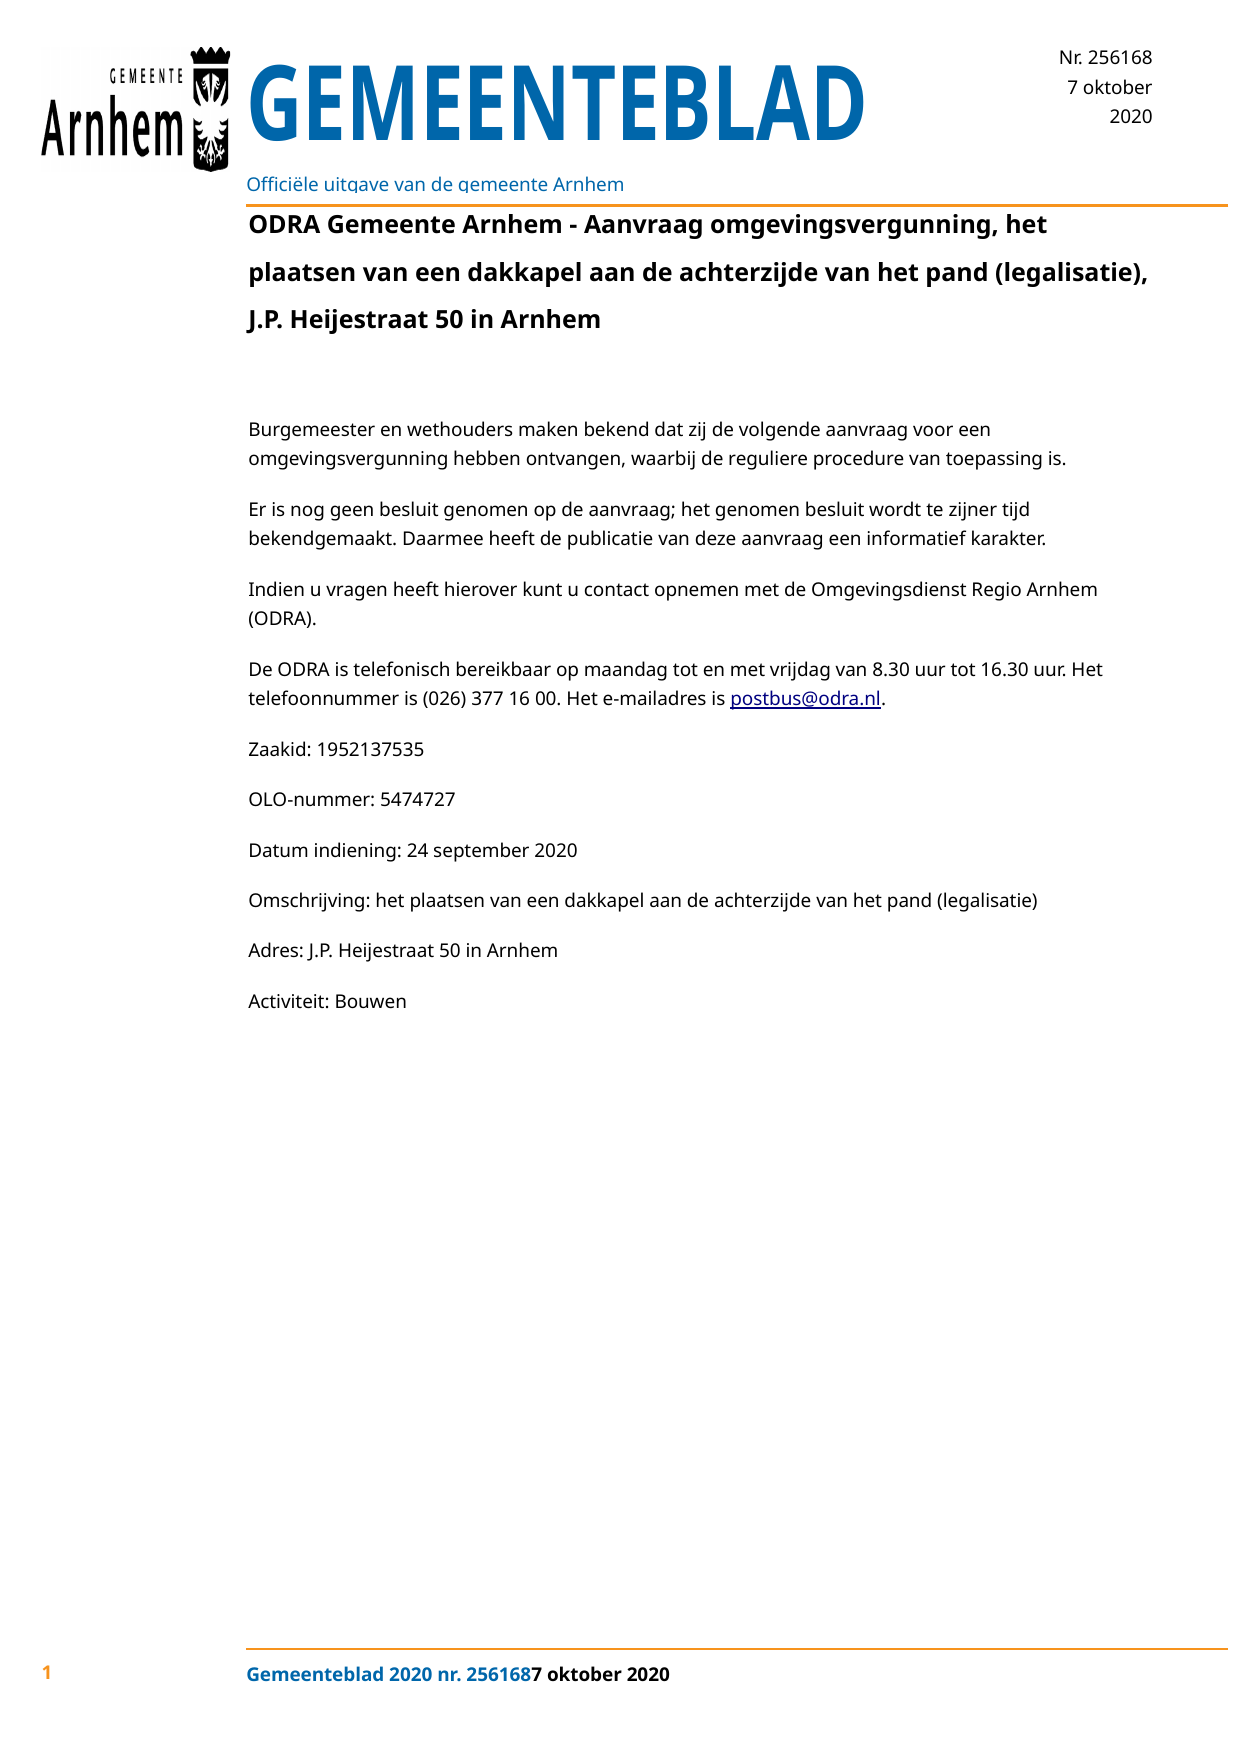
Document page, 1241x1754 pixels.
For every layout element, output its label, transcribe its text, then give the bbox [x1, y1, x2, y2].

text Omschrijving: het plaatsen van een dakkapel aan de achterzijde van het pand (legalisatie) [248, 887, 1152, 913]
text Indien u vragen heeft hierover kunt u contact opnemen met de Omgevingsdienst Regio Arnhem (ODRA). [248, 576, 1152, 631]
text De ODRA is telefonisch bereikbaar op maandag tot en met vrijdag van 8.30 uur tot 16.30 uur. Het telefoonnummer is (026) 377 16 00. Het e-mailadres is postbus@odra.nl. [248, 656, 1152, 711]
text Adres: J.P. Heijestraat 50 in Arnhem [248, 938, 1152, 963]
text OLO-nummer: 5474727 [248, 786, 1152, 812]
text ODRA Gemeente Arnhem - Aanvraag omgevingsvergunning, het plaatsen van een dakkapel aan de achterzijde van het pand (legalisatie), J.P. Heijestraat 50 in Arnhem [248, 207, 1152, 336]
text Burgemeester en wethouders maken bekend dat zij de volgende aanvraag voor een omgevingsvergunning hebben ontvangen, waarbij de reguliere procedure van toepassing is. [248, 416, 1152, 471]
text Er is nog geen besluit genomen op de aanvraag; het genomen besluit wordt te zijner tijd bekendgemaakt. Daarmee heeft de publicatie van deze aanvraag een informatief karakter. [248, 496, 1152, 551]
picture [41, 47, 231, 172]
text Datum indiening: 24 september 2020 [248, 837, 1152, 862]
text Zaakid: 1952137535 [248, 736, 1152, 762]
text Activiteit: Bouwen [248, 988, 1152, 1014]
